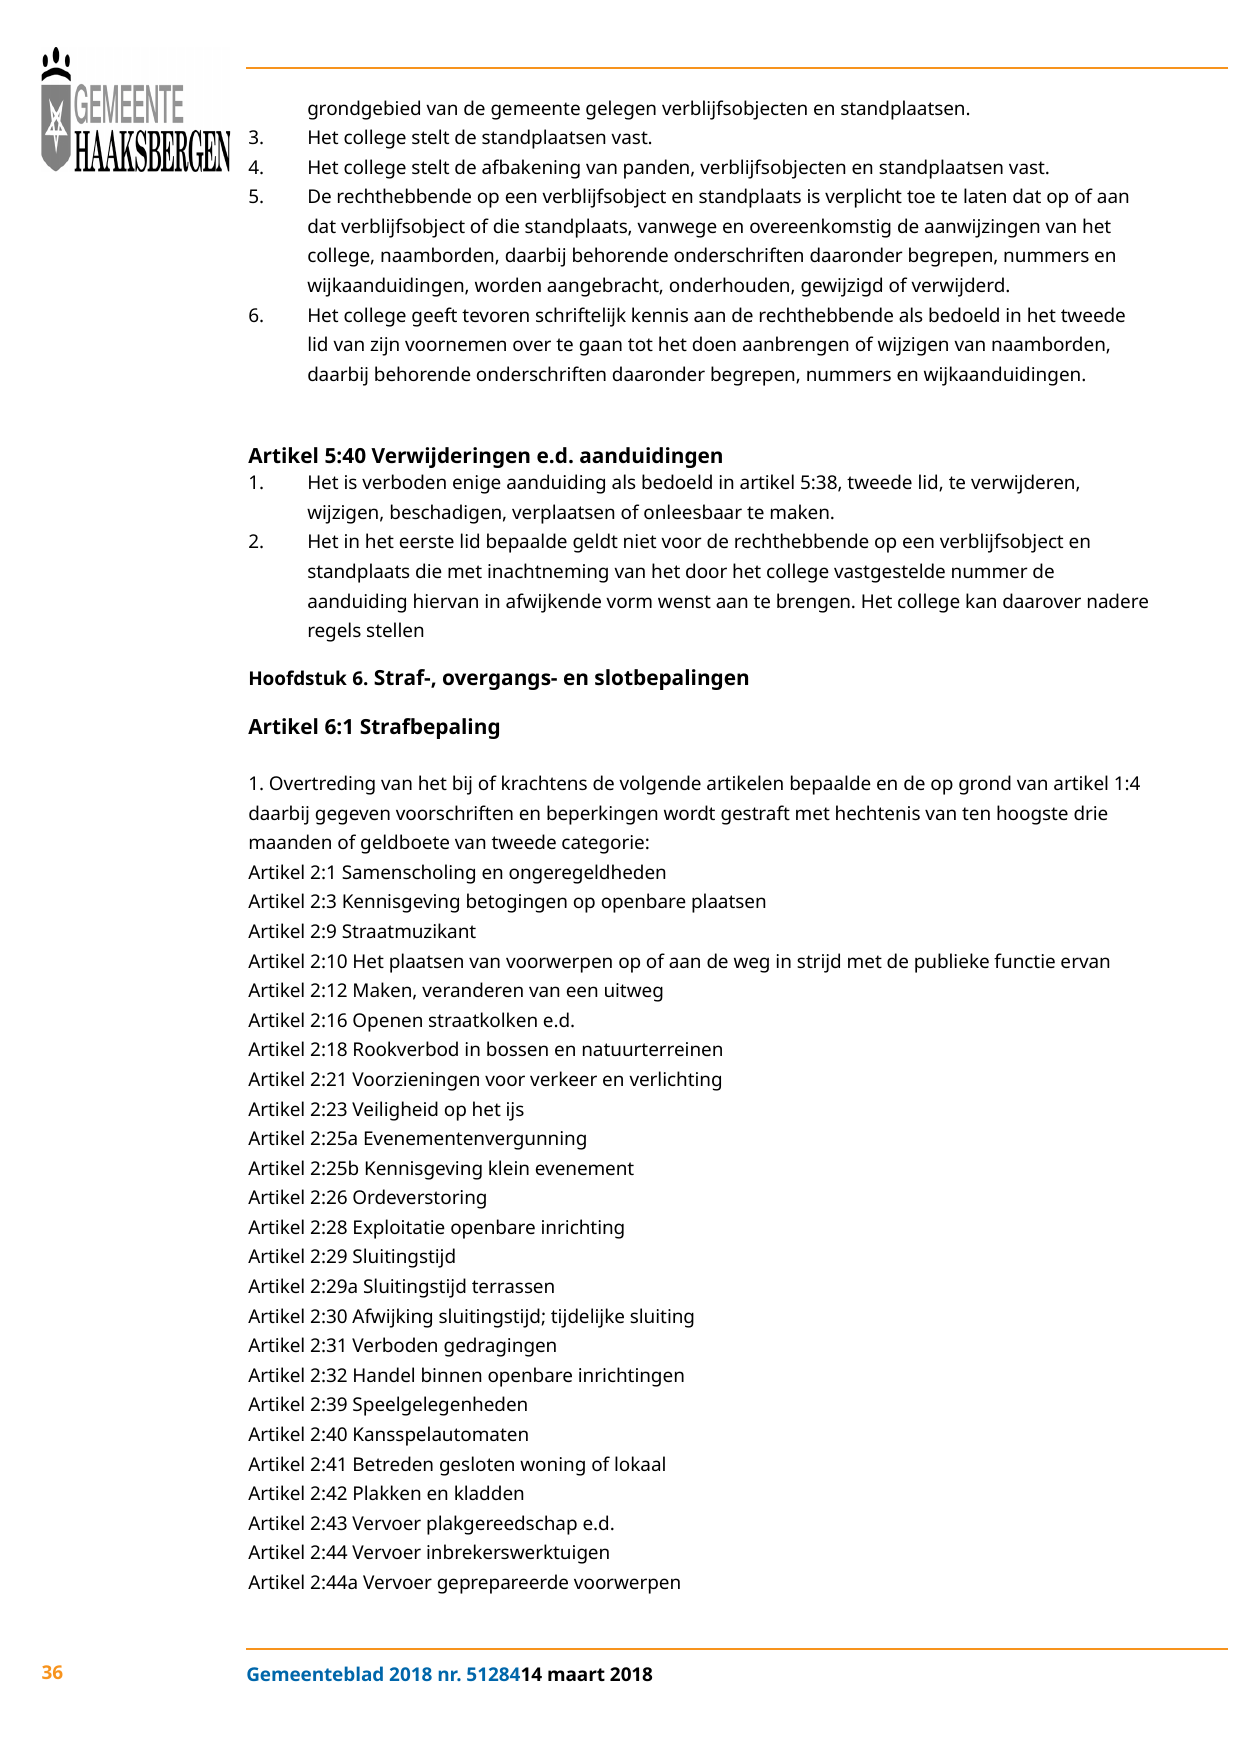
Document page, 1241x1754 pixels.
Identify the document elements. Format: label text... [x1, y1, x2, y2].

list grondgebied van de gemeente gelegen verblijfsobjecten en standplaatsen. [248, 95, 1152, 121]
text Artikel 2:16 Openen straatkolken e.d. [248, 1007, 1152, 1033]
text Artikel 6:1 Strafbepaling [248, 712, 1152, 741]
text 1. Overtreding van het bij of krachtens de volgende artikelen bepaalde en de op grond van artikel 1:4 daarbij gegeven voorschriften en beperkingen wordt gestraft met hechtenis van ten hoogste drie maanden of geldboete van tweede categorie: [248, 770, 1152, 855]
text Artikel 2:3 Kennisgeving betogingen op openbare plaatsen [248, 889, 1152, 914]
text Artikel 2:12 Maken, veranderen van een uitweg [248, 977, 1152, 1003]
text Artikel 2:31 Verboden gedragingen [248, 1332, 1152, 1358]
text Artikel 2:1 Samenscholing en ongeregeldheden [248, 859, 1152, 885]
text Artikel 2:9 Straatmuzikant [248, 918, 1152, 944]
list Het is verboden enige aanduiding als bedoeld in artikel 5:38, tweede lid, te verwijderen, wijzigen, beschadigen, verplaatsen of onleesbaar te maken. [248, 469, 1152, 525]
text Artikel 2:29a Sluitingstijd terrassen [248, 1273, 1152, 1299]
text Artikel 2:28 Exploitatie openbare inrichting [248, 1214, 1152, 1240]
text Artikel 2:26 Ordeverstoring [248, 1184, 1152, 1210]
text Artikel 2:32 Handel binnen openbare inrichtingen [248, 1362, 1152, 1388]
list Het college stelt de afbakening van panden, verblijfsobjecten en standplaatsen vast. [248, 154, 1152, 180]
text Artikel 2:40 Kansspelautomaten [248, 1421, 1152, 1447]
picture [41, 47, 231, 172]
text Artikel 2:39 Speelgelegenheden [248, 1392, 1152, 1417]
list Het in het eerste lid bepaalde geldt niet voor de rechthebbende op een verblijfsobject en standplaats die met inachtneming van het door het college vastgestelde nummer de aanduiding hiervan in afwijkende vorm wenst aan te brengen. Het college kan daarover nadere regels stellen [248, 529, 1152, 643]
text Artikel 2:44a Vervoer geprepareerde voorwerpen [248, 1569, 1152, 1595]
text Hoofdstuk 6. Straf-, overgangs- en slotbepalingen [248, 663, 1152, 691]
text Artikel 2:25b Kennisgeving klein evenement [248, 1155, 1152, 1181]
text Artikel 2:30 Afwijking sluitingstijd; tijdelijke sluiting [248, 1303, 1152, 1328]
text Artikel 2:29 Sluitingstijd [248, 1244, 1152, 1269]
text Artikel 2:25a Evenementenvergunning [248, 1125, 1152, 1151]
list De rechthebbende op een verblijfsobject en standplaats is verplicht toe te laten dat op of aan dat verblijfsobject of die standplaats, vanwege en overeenkomstig de aanwijzingen van het college, naamborden, daarbij behorende onderschriften daaronder begrepen, nummers en wijkaanduidingen, worden aangebracht, onderhouden, gewijzigd of verwijderd. [248, 183, 1152, 298]
list Het college stelt de standplaatsen vast. [248, 124, 1152, 150]
text Artikel 2:41 Betreden gesloten woning of lokaal [248, 1451, 1152, 1476]
text Artikel 5:40 Verwijderingen e.d. aanduidingen [248, 441, 1152, 469]
list Het college geeft tevoren schriftelijk kennis aan de rechthebbende als bedoeld in het tweede lid van zijn voornemen over te gaan tot het doen aanbrengen of wijzigen van naamborden, daarbij behorende onderschriften daaronder begrepen, nummers en wijkaanduidingen. [248, 302, 1152, 387]
text Artikel 2:18 Rookverbod in bossen en natuurterreinen [248, 1037, 1152, 1062]
text Artikel 2:23 Veiligheid op het ijs [248, 1096, 1152, 1121]
text Artikel 2:10 Het plaatsen van voorwerpen op of aan de weg in strijd met de publieke functie ervan [248, 948, 1152, 973]
text Artikel 2:44 Vervoer inbrekerswerktuigen [248, 1539, 1152, 1565]
text Artikel 2:21 Voorzieningen voor verkeer en verlichting [248, 1066, 1152, 1092]
text Artikel 2:42 Plakken en kladden [248, 1480, 1152, 1506]
text Artikel 2:43 Vervoer plakgereedschap e.d. [248, 1510, 1152, 1536]
